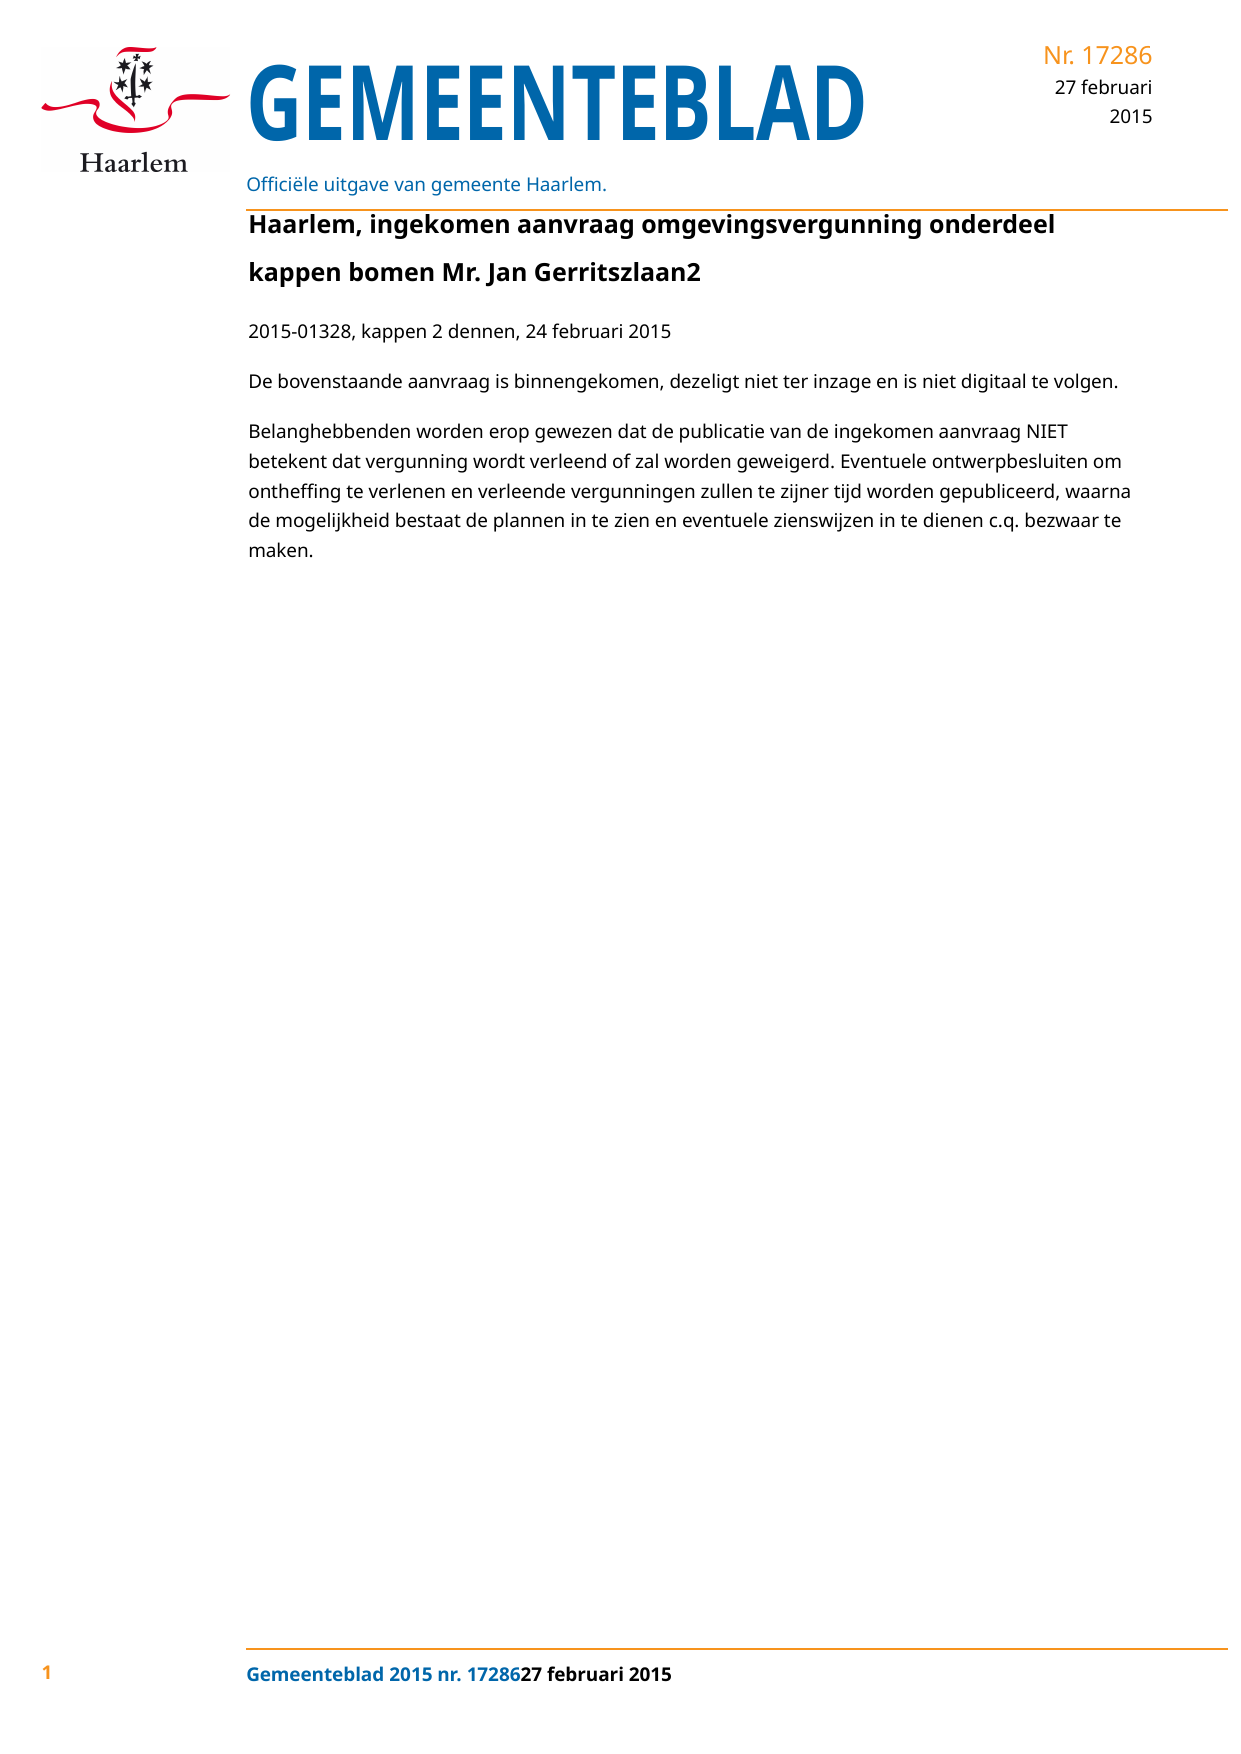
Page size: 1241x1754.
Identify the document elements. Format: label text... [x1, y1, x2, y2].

text Haarlem, ingekomen aanvraag omgevingsvergunning onderdeel kappen bomen Mr. Jan Gerritszlaan2 [248, 211, 1152, 288]
text 2015-01328, kappen 2 dennen, 24 februari 2015 [248, 318, 1152, 344]
picture [41, 47, 231, 172]
text Belanghebbenden worden erop gewezen dat de publicatie van de ingekomen aanvraag NIET betekent dat vergunning wordt verleend of zal worden geweigerd. Eventuele ontwerpbesluiten om ontheffing te verlenen en verleende vergunningen zullen te zijner tijd worden gepubliceerd, waarna de mogelijkheid bestaat de plannen in te zien en eventuele zienswijzen in te dienen c.q. bezwaar te maken. [248, 419, 1152, 563]
text De bovenstaande aanvraag is binnengekomen, dezeligt niet ter inzage en is niet digitaal te volgen. [248, 368, 1152, 394]
